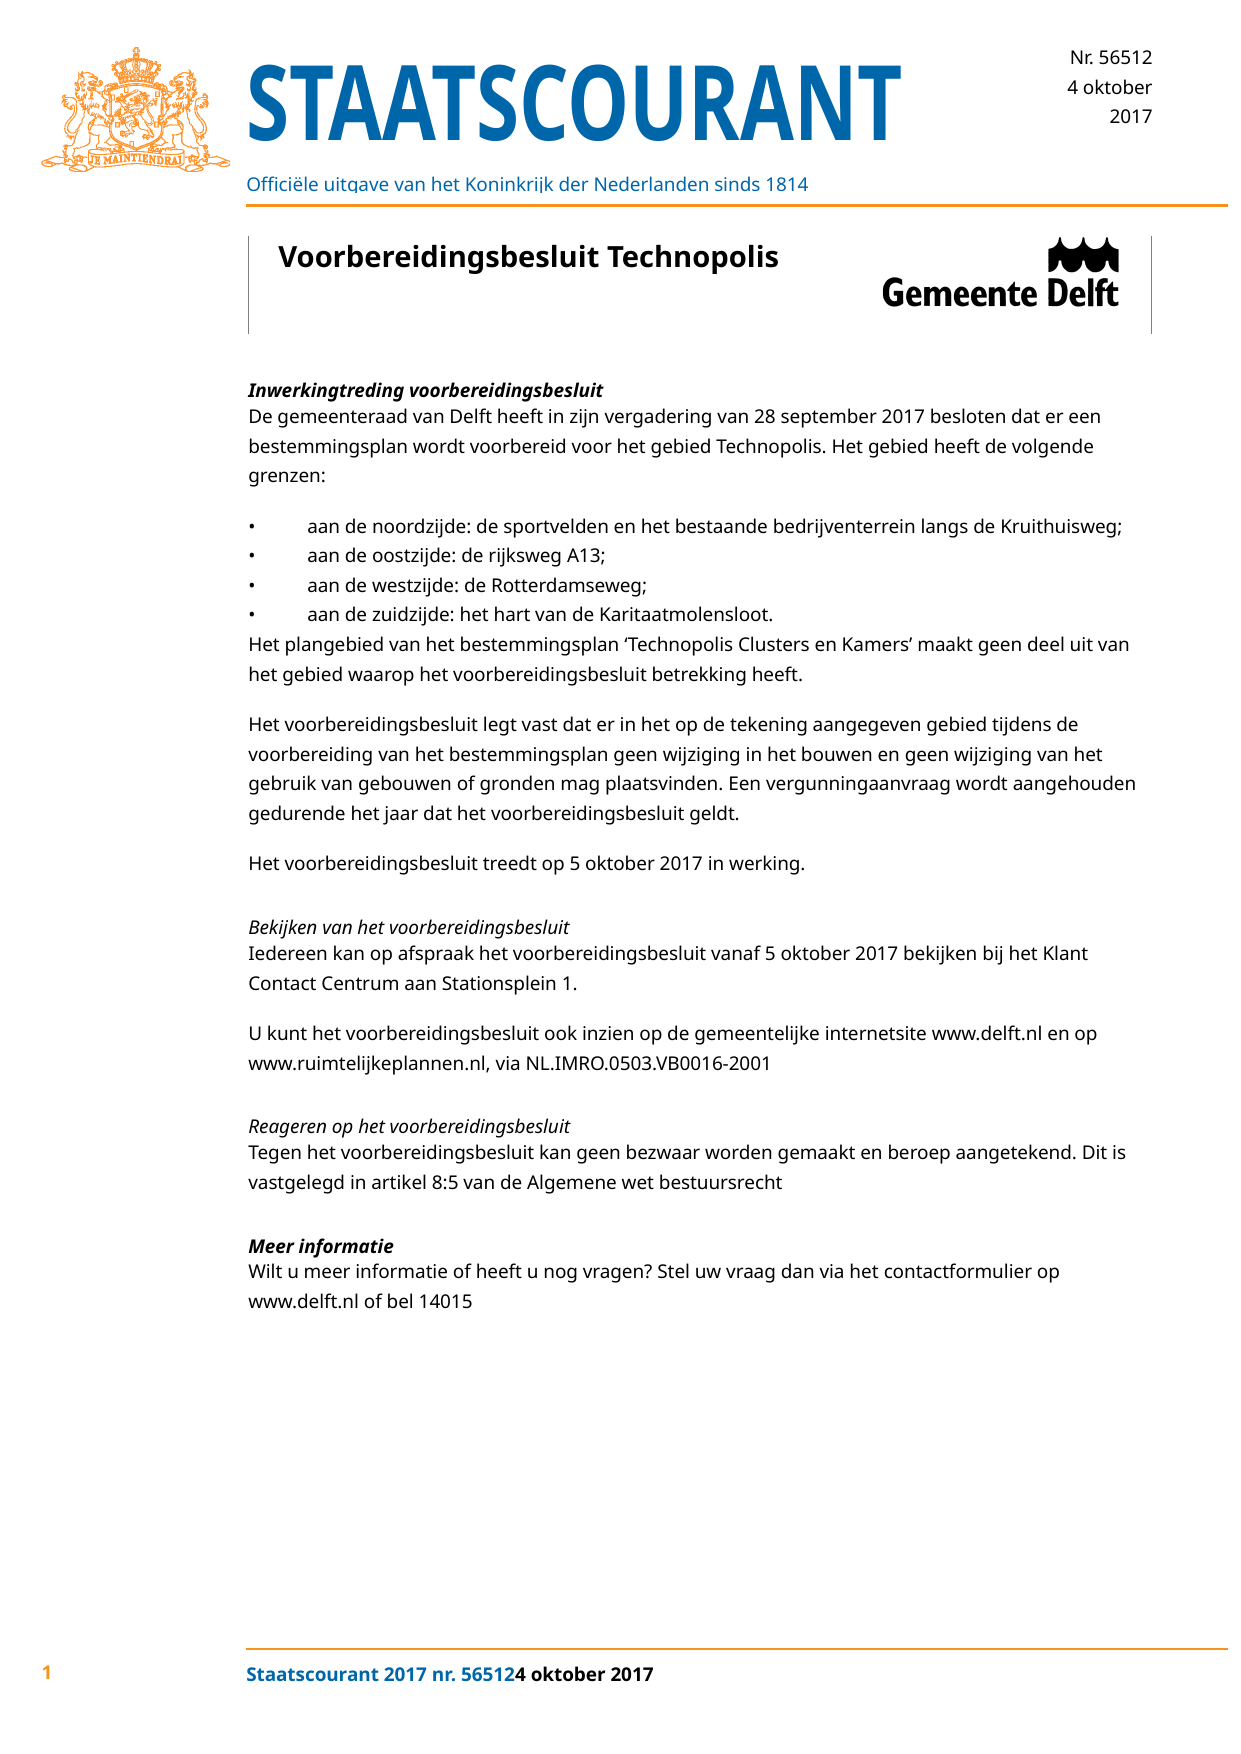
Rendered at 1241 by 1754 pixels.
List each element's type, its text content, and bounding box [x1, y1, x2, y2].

text Iedereen kan op afspraak het voorbereidingsbesluit vanaf 5 oktober 2017 bekijken bij het Klant Contact Centrum aan Stationsplein 1. [248, 940, 1152, 995]
text Het plangebied van het bestemmingsplan ‘Technopolis Clusters en Kamers’ maakt geen deel uit van het gebied waarop het voorbereidingsbesluit betrekking heeft. [248, 631, 1152, 687]
picture [41, 47, 231, 172]
text De gemeenteraad van Delft heeft in zijn vergadering van 28 september 2017 besloten dat er een bestemmingsplan wordt voorbereid voor het gebied Technopolis. Het gebied heeft de volgende grenzen: [248, 403, 1152, 488]
picture [882, 236, 1119, 309]
list aan de noordzijde: de sportvelden en het bestaande bedrijventerrein langs de Kruithuisweg; [248, 513, 1152, 539]
text Bekijken van het voorbereidingsbesluit [248, 914, 1152, 940]
table_header [850, 236, 1151, 334]
text U kunt het voorbereidingsbesluit ook inzien op de gemeentelijke internetsite www.delft.nl en op www.ruimtelijkeplannen.nl, via NL.IMRO.0503.VB0016-2001 [248, 1020, 1152, 1075]
list aan de westzijde: de Rotterdamseweg; [248, 572, 1152, 598]
text Tegen het voorbereidingsbesluit kan geen bezwaar worden gemaakt en beroep aangetekend. Dit is vastgelegd in artikel 8:5 van de Algemene wet bestuursrecht [248, 1139, 1152, 1195]
text Het voorbereidingsbesluit legt vast dat er in het op de tekening aangegeven gebied tijdens de voorbereiding van het bestemmingsplan geen wijziging in het bouwen en geen wijziging van het gebruik van gebouwen of gronden mag plaatsvinden. Een vergunningaanvraag wordt aangehouden gedurende het jaar dat het voorbereidingsbesluit geldt. [248, 711, 1152, 826]
text Reageren op het voorbereidingsbesluit [248, 1114, 1152, 1139]
list aan de zuidzijde: het hart van de Karitaatmolensloot. [248, 602, 1152, 627]
text Wilt u meer informatie of heeft u nog vragen? Stel uw vraag dan via het contactformulier op www.delft.nl of bel 14015 [248, 1259, 1152, 1314]
list aan de oostzijde: de rijksweg A13; [248, 542, 1152, 568]
text Het voorbereidingsbesluit treedt op 5 oktober 2017 in werking. [248, 850, 1152, 876]
table_header Voorbereidingsbesluit Technopolis [249, 236, 850, 334]
text Meer informatie [248, 1233, 1152, 1259]
text Inwerkingtreding voorbereidingsbesluit [248, 378, 1152, 403]
